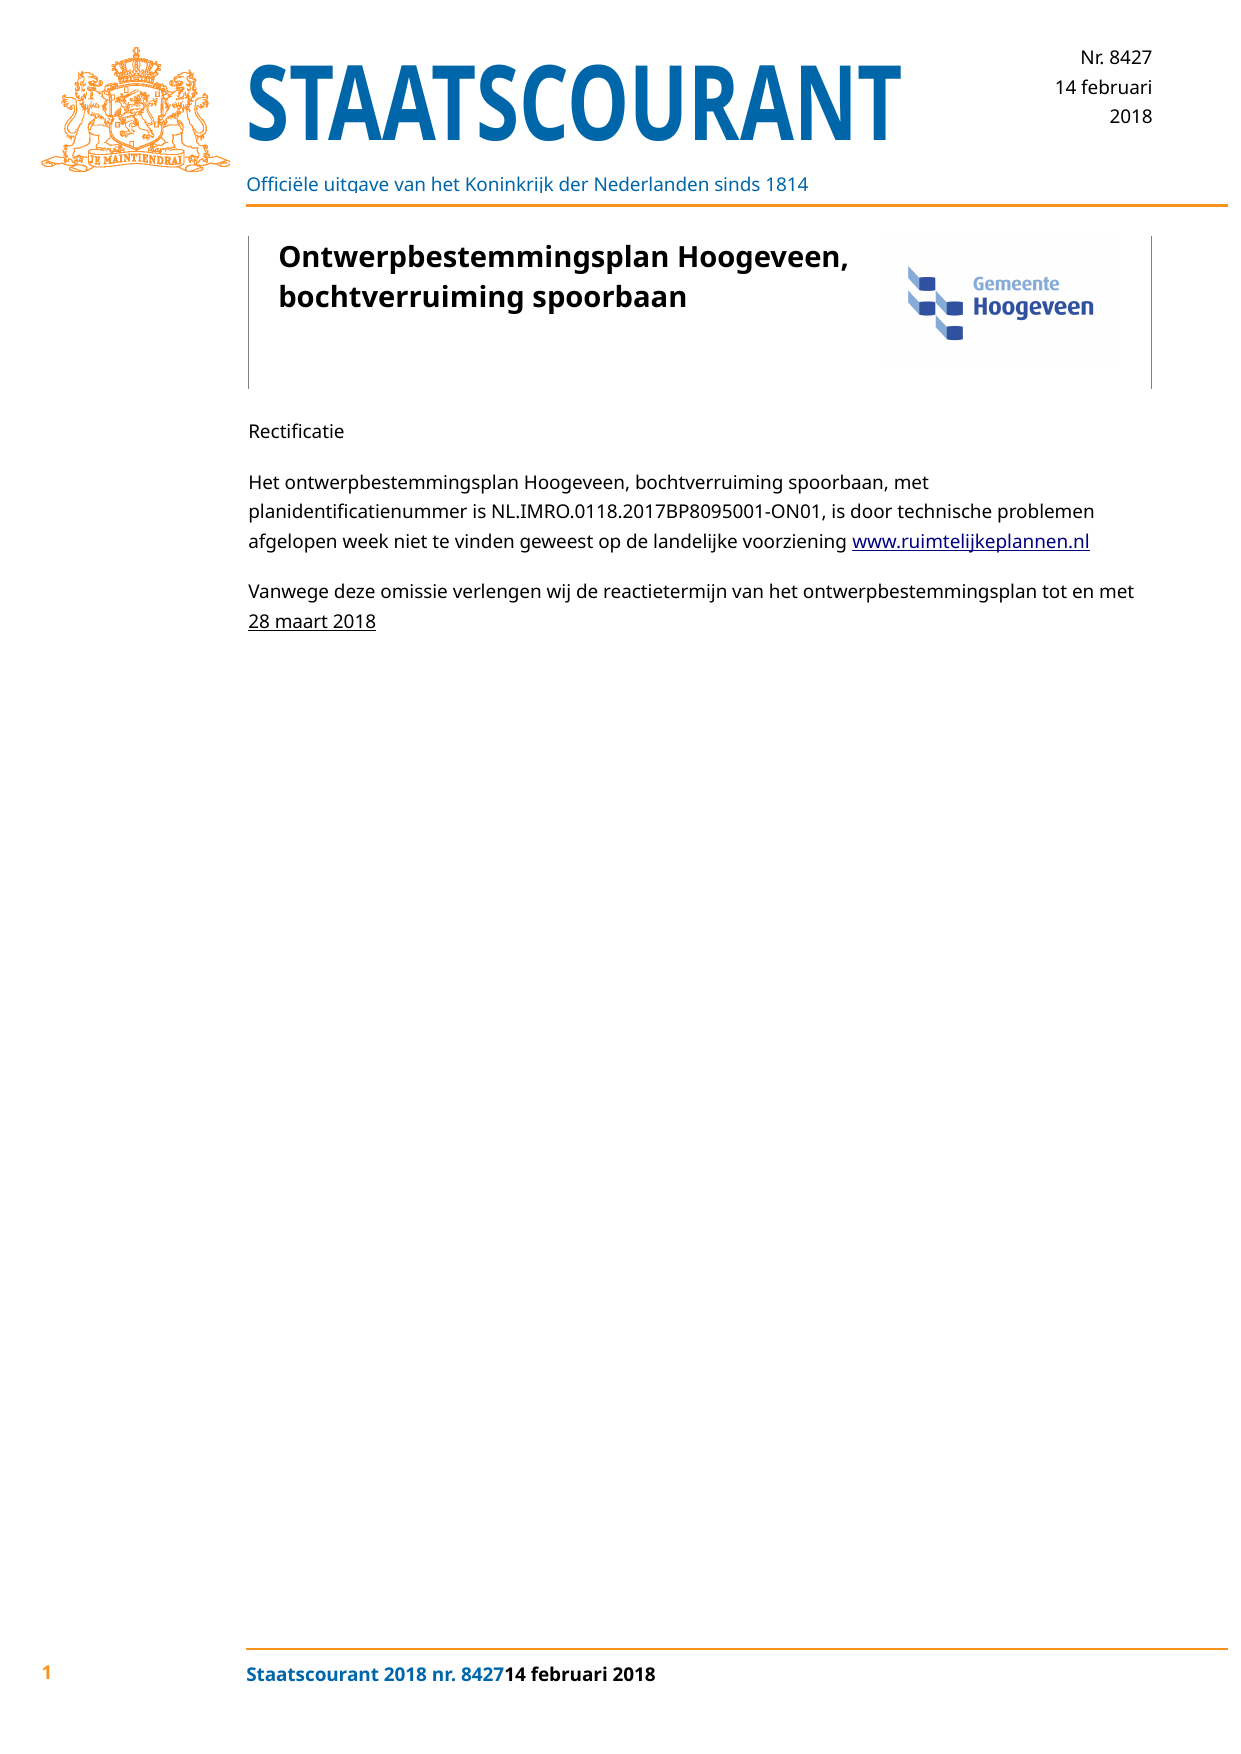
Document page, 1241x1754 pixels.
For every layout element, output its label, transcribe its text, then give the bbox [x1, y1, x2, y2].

text Het ontwerpbestemmingsplan Hoogeveen, bochtverruiming spoorbaan, met planidentificatienummer is NL.IMRO.0118.2017BP8095001-ON01, is door technische problemen afgelopen week niet te vinden geweest op de landelijke voorziening www.ruimtelijkeplannen.nl [248, 469, 1152, 554]
table_header [850, 236, 1151, 389]
text Rectificatie [248, 418, 1152, 444]
picture [882, 236, 1119, 364]
picture [41, 47, 231, 172]
text Vanwege deze omissie verlengen wij de reactietermijn van het ontwerpbestemmingsplan tot en met 28 maart 2018 [248, 578, 1152, 634]
table_header Ontwerpbestemmingsplan Hoogeveen, bochtverruiming spoorbaan [249, 236, 850, 389]
